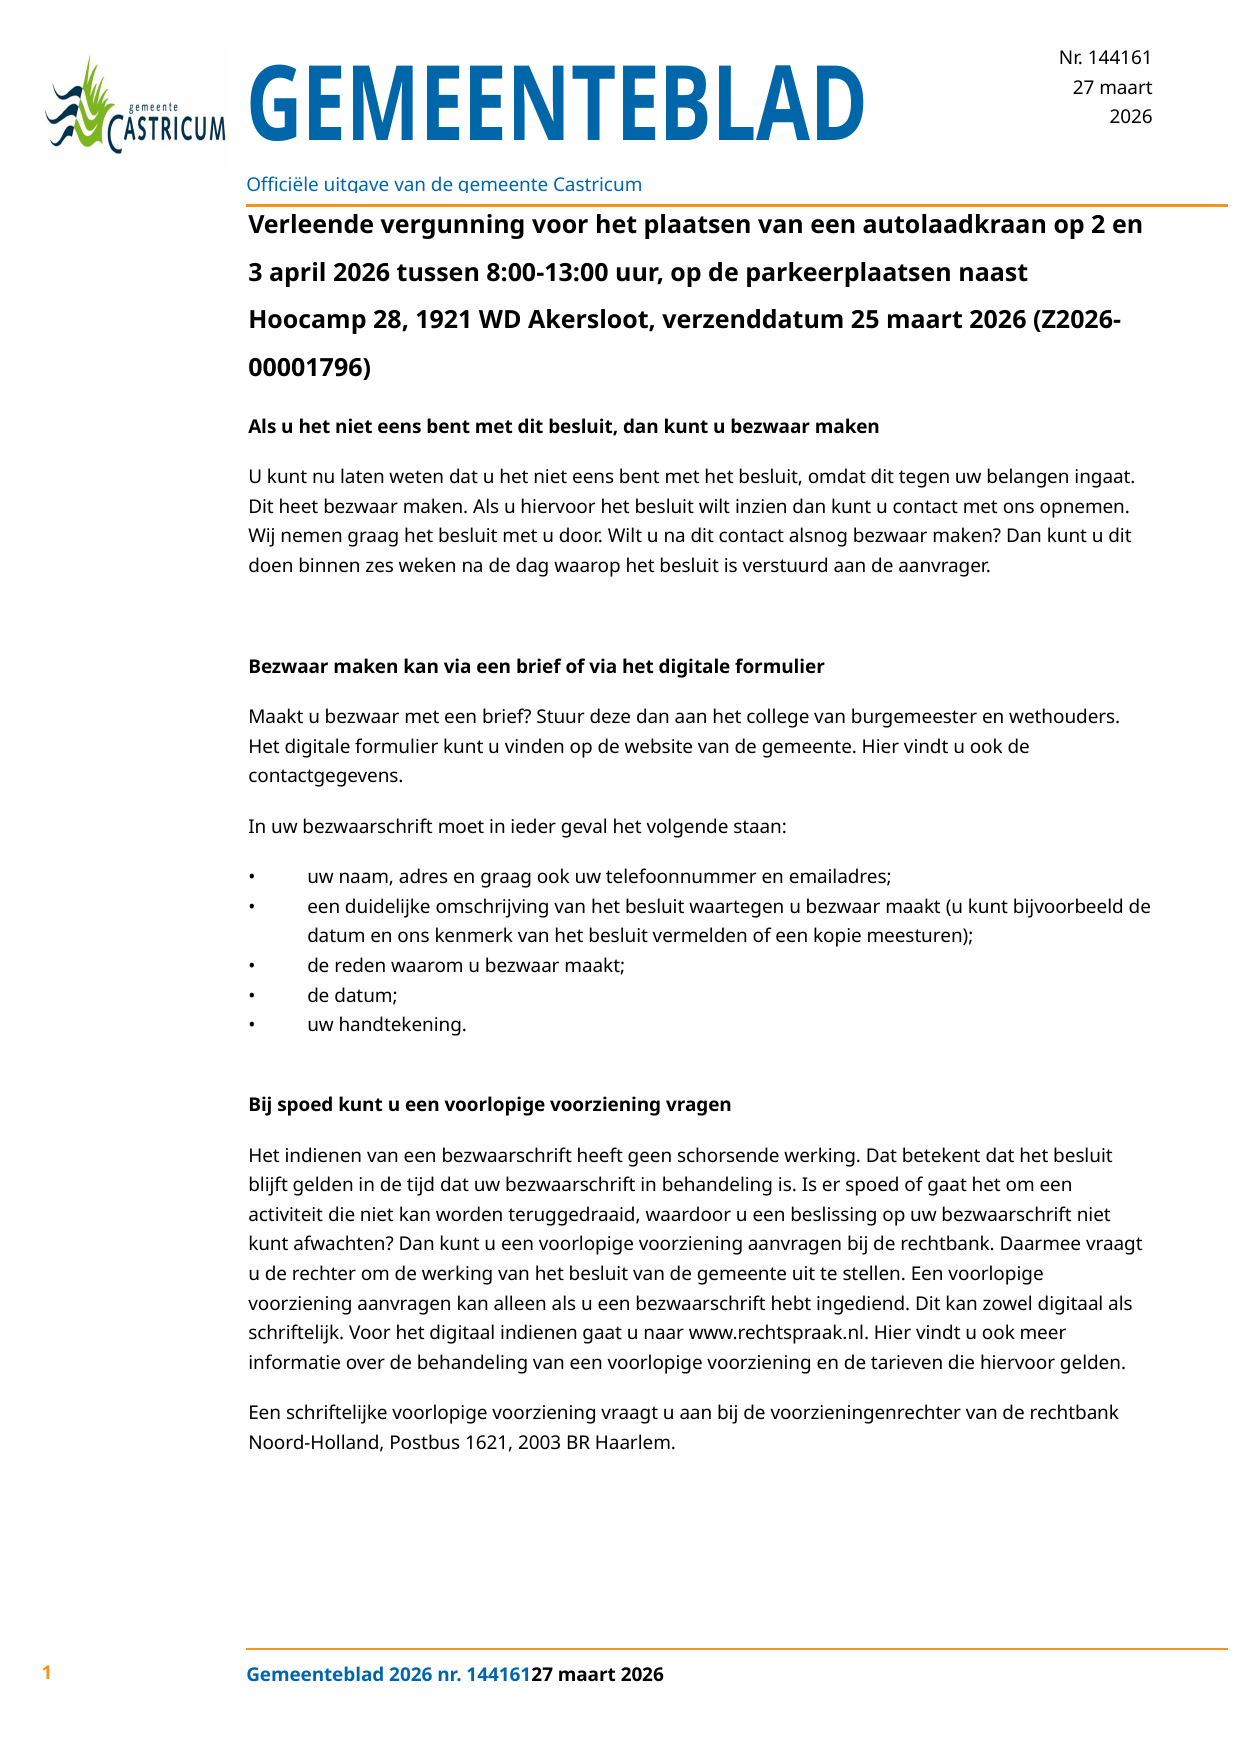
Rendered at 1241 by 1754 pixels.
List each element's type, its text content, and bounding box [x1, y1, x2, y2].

text Een schriftelijke voorlopige voorziening vraagt u aan bij de voorzieningenrechter van de rechtbank Noord-Holland, Postbus 1621, 2003 BR Haarlem. [248, 1399, 1152, 1455]
text Bij spoed kunt u een voorlopige voorziening vragen [248, 1091, 1152, 1117]
text In uw bezwaarschrift moet in ieder geval het volgende staan: [248, 813, 1152, 839]
text Als u het niet eens bent met dit besluit, dan kunt u bezwaar maken [248, 413, 1152, 439]
list een duidelijke omschrijving van het besluit waartegen u bezwaar maakt (u kunt bijvoorbeeld de datum en ons kenmerk van het besluit vermelden of een kopie meesturen); [248, 893, 1152, 948]
text Maakt u bezwaar met een brief? Stuur deze dan aan het college van burgemeester en wethouders. Het digitale formulier kunt u vinden op de website van de gemeente. Hier vindt u ook de contactgegevens. [248, 703, 1152, 788]
list uw handtekening. [248, 1011, 1152, 1037]
list de datum; [248, 982, 1152, 1008]
picture [41, 47, 231, 172]
text Bezwaar maken kan via een brief of via het digitale formulier [248, 653, 1152, 679]
list de reden waarom u bezwaar maakt; [248, 952, 1152, 978]
text Het indienen van een bezwaarschrift heeft geen schorsende werking. Dat betekent dat het besluit blijft gelden in de tijd dat uw bezwaarschrift in behandeling is. Is er spoed of gaat het om een activiteit die niet kan worden teruggedraaid, waardoor u een beslissing op uw bezwaarschrift niet kunt afwachten? Dan kunt u een voorlopige voorziening aanvragen bij de rechtbank. Daarmee vraagt u de rechter om de werking van het besluit van de gemeente uit te stellen. Een voorlopige voorziening aanvragen kan alleen als u een bezwaarschrift hebt ingediend. Dit kan zowel digitaal als schriftelijk. Voor het digitaal indienen gaat u naar www.rechtspraak.nl. Hier vindt u ook meer informatie over de behandeling van een voorlopige voorziening en de tarieven die hiervoor gelden. [248, 1142, 1152, 1375]
list uw naam, adres en graag ook uw telefoonnummer en emailadres; [248, 863, 1152, 889]
text U kunt nu laten weten dat u het niet eens bent met het besluit, omdat dit tegen uw belangen ingaat. Dit heet bezwaar maken. Als u hiervoor het besluit wilt inzien dan kunt u contact met ons opnemen. Wij nemen graag het besluit met u door. Wilt u na dit contact alsnog bezwaar maken? Dan kunt u dit doen binnen zes weken na de dag waarop het besluit is verstuurd aan de aanvrager. [248, 463, 1152, 578]
text Verleende vergunning voor het plaatsen van een autolaadkraan op 2 en 3 april 2026 tussen 8:00-13:00 uur, op de parkeerplaatsen naast Hoocamp 28, 1921 WD Akersloot, verzenddatum 25 maart 2026 (Z2026-00001796) [248, 207, 1152, 384]
